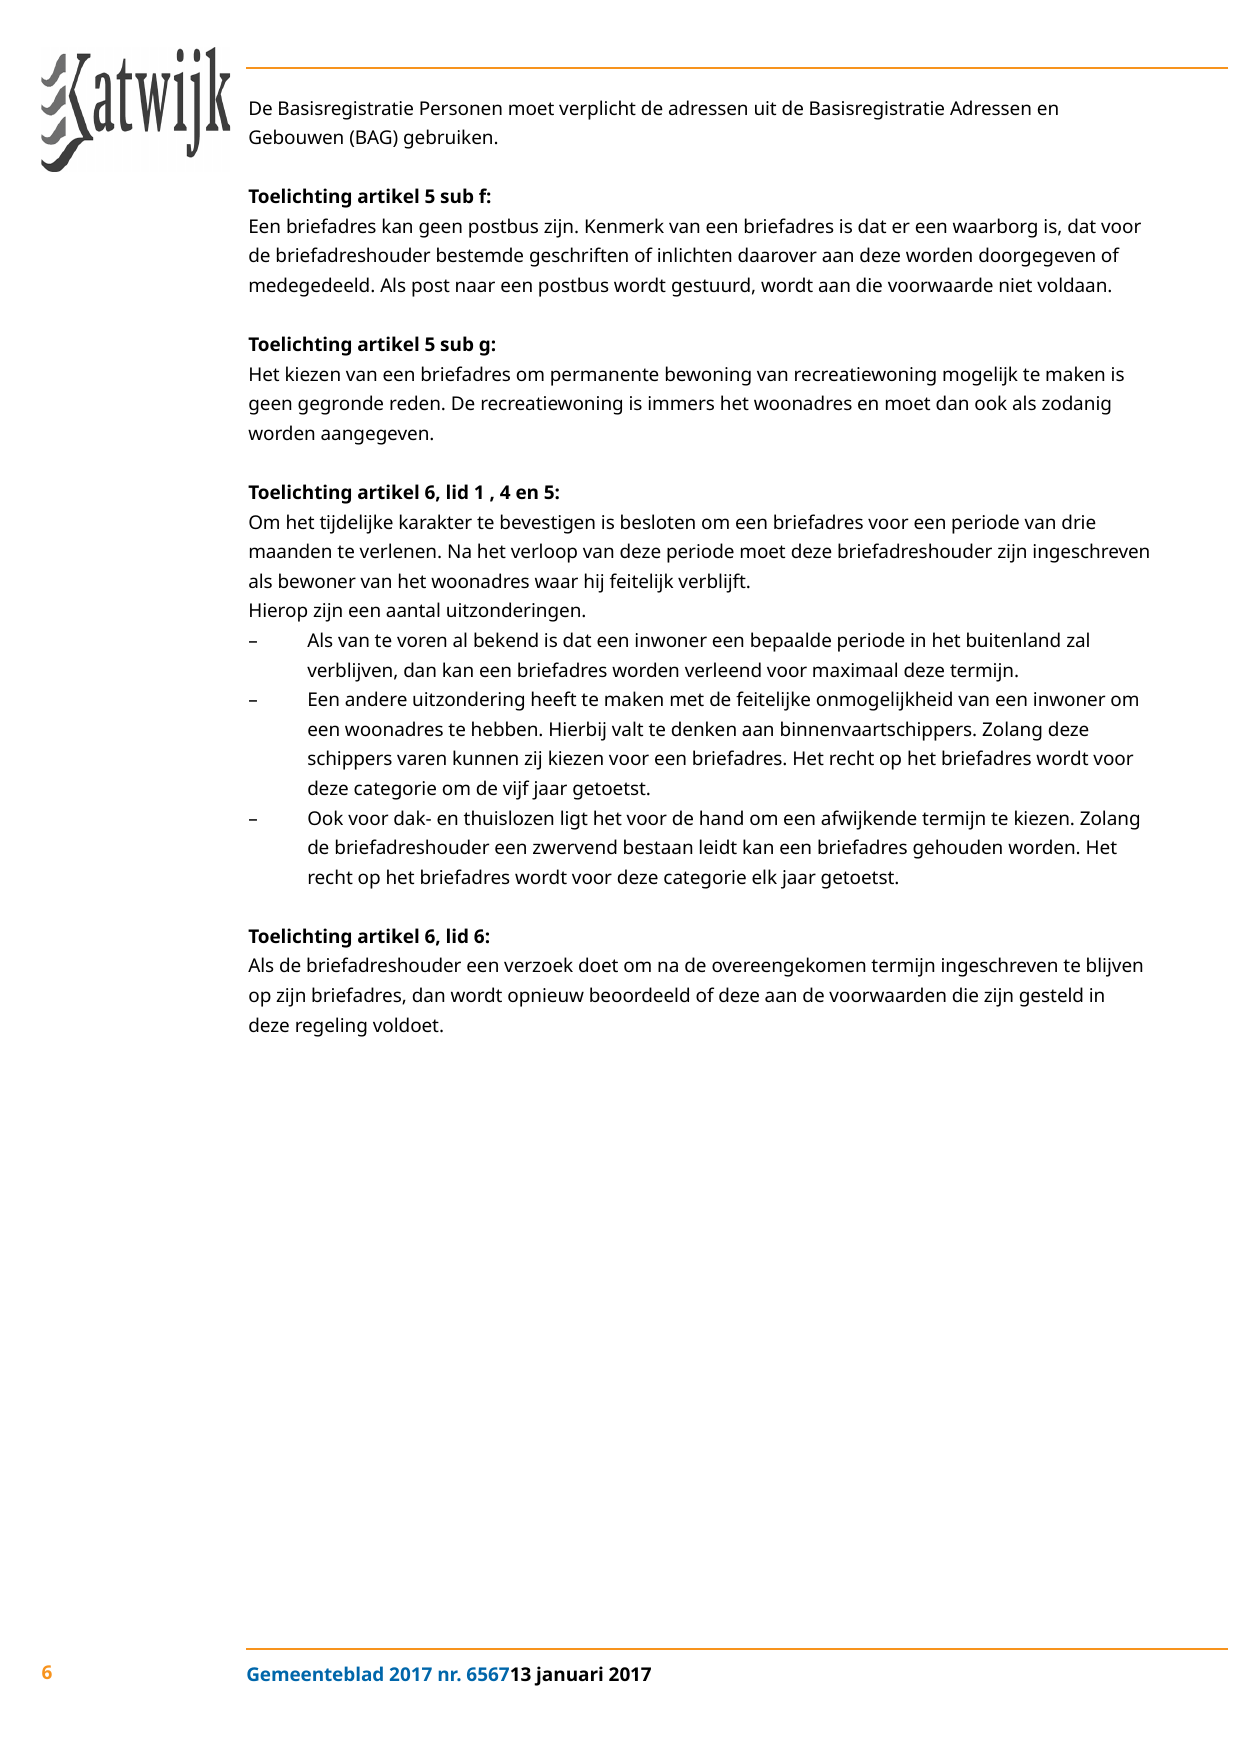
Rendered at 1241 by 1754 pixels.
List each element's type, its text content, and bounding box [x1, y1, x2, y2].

list Een andere uitzondering heeft te maken met de feitelijke onmogelijkheid van een inwoner om een woonadres te hebben. Hierbij valt te denken aan binnenvaartschippers. Zolang deze schippers varen kunnen zij kiezen voor een briefadres. Het recht op het briefadres wordt voor deze categorie om de vijf jaar getoetst. [248, 686, 1152, 801]
text De Basisregistratie Personen moet verplicht de adressen uit de Basisregistratie Adressen en Gebouwen (BAG) gebruiken. [248, 95, 1152, 150]
text Als de briefadreshouder een verzoek doet om na de overeengekomen termijn ingeschreven te blijven op zijn briefadres, dan wordt opnieuw beoordeeld of deze aan de voorwaarden die zijn gesteld in deze regeling voldoet. [248, 953, 1152, 1038]
list Als van te voren al bekend is dat een inwoner een bepaalde periode in het buitenland zal verblijven, dan kan een briefadres worden verleend voor maximaal deze termijn. [248, 627, 1152, 683]
text Het kiezen van een briefadres om permanente bewoning van recreatiewoning mogelijk te maken is geen gegronde reden. De recreatiewoning is immers het woonadres en moet dan ook als zodanig worden aangegeven. [248, 361, 1152, 446]
text Toelichting artikel 6, lid 6: [248, 923, 1152, 949]
text Een briefadres kan geen postbus zijn. Kenmerk van een briefadres is dat er een waarborg is, dat voor de briefadreshouder bestemde geschriften of inlichten daarover aan deze worden doorgegeven of medegedeeld. Als post naar een postbus wordt gestuurd, wordt aan die voorwaarde niet voldaan. [248, 213, 1152, 298]
text Toelichting artikel 5 sub g: [248, 331, 1152, 357]
text Hierop zijn een aantal uitzonderingen. [248, 598, 1152, 623]
picture [41, 47, 231, 172]
text Om het tijdelijke karakter te bevestigen is besloten om een briefadres voor een periode van drie maanden te verlenen. Na het verloop van deze periode moet deze briefadreshouder zijn ingeschreven als bewoner van het woonadres waar hij feitelijk verblijft. [248, 509, 1152, 594]
text Toelichting artikel 5 sub f: [248, 183, 1152, 209]
text Toelichting artikel 6, lid 1 , 4 en 5: [248, 479, 1152, 505]
list Ook voor dak- en thuislozen ligt het voor de hand om een afwijkende termijn te kiezen. Zolang de briefadreshouder een zwervend bestaan leidt kan een briefadres gehouden worden. Het recht op het briefadres wordt voor deze categorie elk jaar getoetst. [248, 805, 1152, 890]
